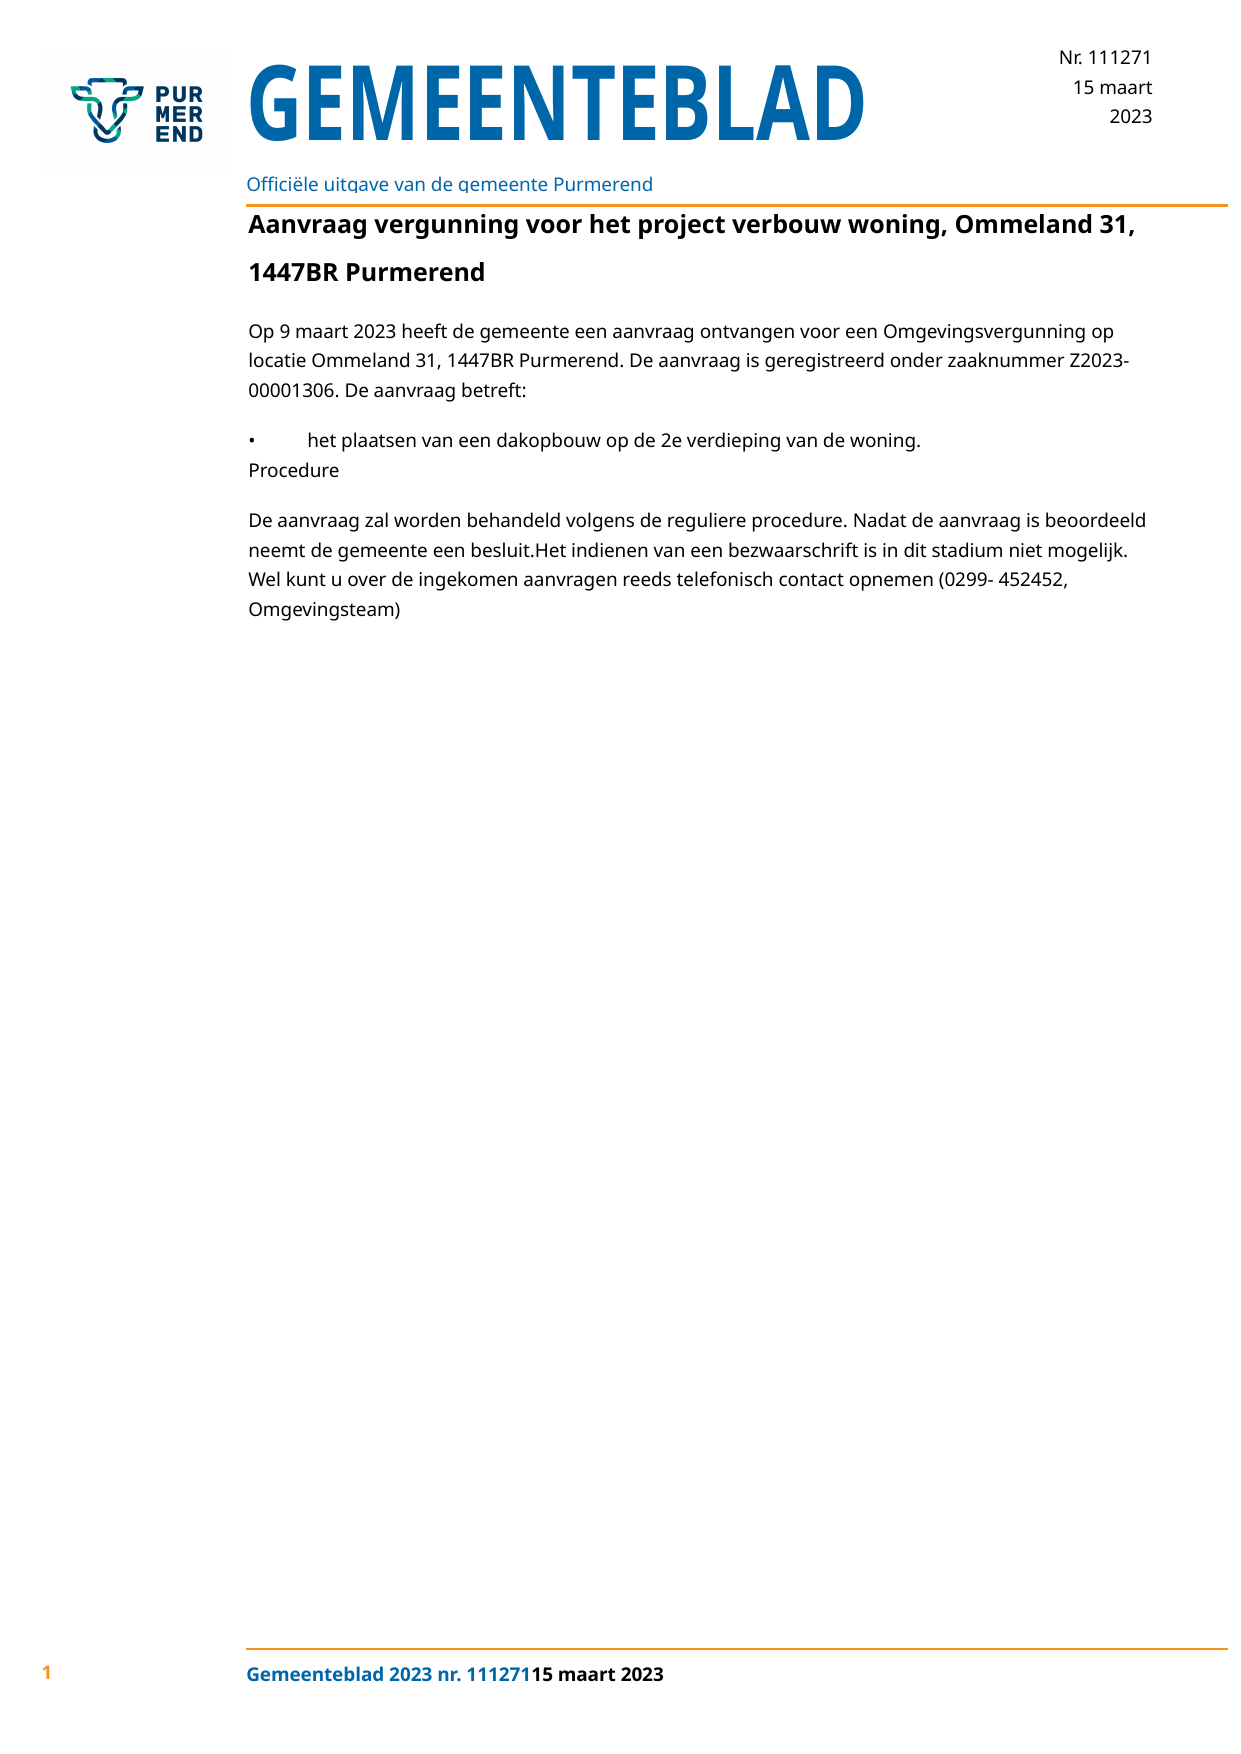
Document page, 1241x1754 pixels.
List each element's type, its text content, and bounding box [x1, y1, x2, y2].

text Procedure [248, 457, 1152, 483]
text De aanvraag zal worden behandeld volgens de reguliere procedure. Nadat de aanvraag is beoordeeld neemt de gemeente een besluit.Het indienen van een bezwaarschrift is in dit stadium niet mogelijk. Wel kunt u over de ingekomen aanvragen reeds telefonisch contact opnemen (0299- 452452, Omgevingsteam) [248, 507, 1152, 622]
text Op 9 maart 2023 heeft de gemeente een aanvraag ontvangen voor een Omgevingsvergunning op locatie Ommeland 31, 1447BR Purmerend. De aanvraag is geregistreerd onder zaaknummer Z2023-00001306. De aanvraag betreft: [248, 318, 1152, 403]
text Aanvraag vergunning voor het project verbouw woning, Ommeland 31, 1447BR Purmerend [248, 207, 1152, 288]
picture [41, 47, 231, 172]
list het plaatsen van een dakopbouw op de 2e verdieping van de woning. [248, 427, 1152, 453]
